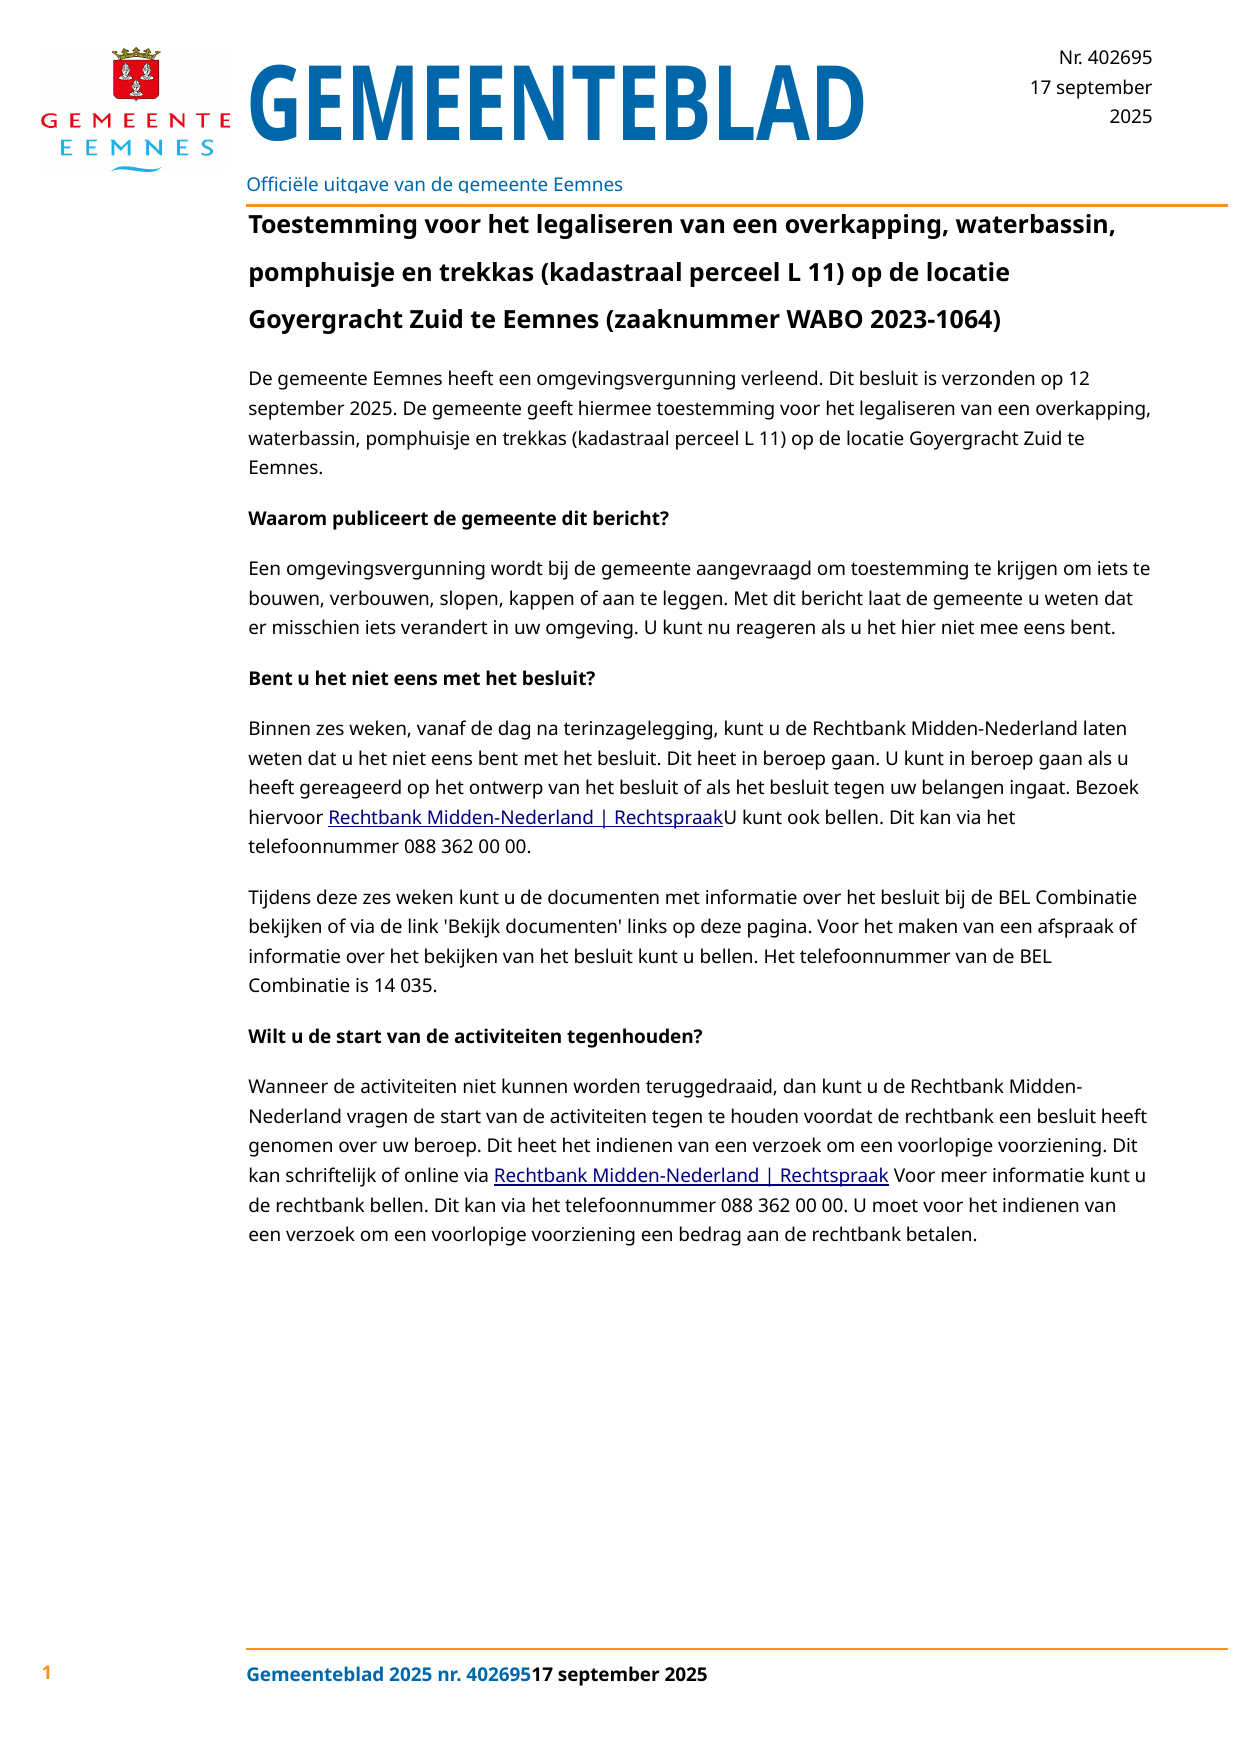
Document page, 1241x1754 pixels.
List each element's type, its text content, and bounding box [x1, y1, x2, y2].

text Toestemming voor het legaliseren van een overkapping, waterbassin, pomphuisje en trekkas (kadastraal perceel L 11) op de locatie Goyergracht Zuid te Eemnes (zaaknummer WABO 2023-1064) [248, 207, 1152, 336]
text Bent u het niet eens met het besluit? [248, 665, 1152, 690]
text De gemeente Eemnes heeft een omgevingsvergunning verleend. Dit besluit is verzonden op 12 september 2025. De gemeente geeft hiermee toestemming voor het legaliseren van een overkapping, waterbassin, pomphuisje en trekkas (kadastraal perceel L 11) op de locatie Goyergracht Zuid te Eemnes. [248, 366, 1152, 480]
text Waarom publiceert de gemeente dit bericht? [248, 505, 1152, 530]
text Een omgevingsvergunning wordt bij de gemeente aangevraagd om toestemming te krijgen om iets te bouwen, verbouwen, slopen, kappen of aan te leggen. Met dit bericht laat de gemeente u weten dat er misschien iets verandert in uw omgeving. U kunt nu reageren als u het hier niet mee eens bent. [248, 555, 1152, 640]
picture [41, 47, 231, 172]
text Binnen zes weken, vanaf de dag na terinzagelegging, kunt u de Rechtbank Midden-Nederland laten weten dat u het niet eens bent met het besluit. Dit heet in beroep gaan. U kunt in beroep gaan als u heeft gereageerd op het ontwerp van het besluit of als het besluit tegen uw belangen ingaat. Bezoek hiervoor Rechtbank Midden-Nederland | RechtspraakU kunt ook bellen. Dit kan via het telefoonnummer 088 362 00 00. [248, 715, 1152, 859]
text Tijdens deze zes weken kunt u de documenten met informatie over het besluit bij de BEL Combinatie bekijken of via de link 'Bekijk documenten' links op deze pagina. Voor het maken van een afspraak of informatie over het bekijken van het besluit kunt u bellen. Het telefoonnummer van de BEL Combinatie is 14 035. [248, 884, 1152, 998]
text Wilt u de start van de activiteiten tegenhouden? [248, 1023, 1152, 1049]
text Wanneer de activiteiten niet kunnen worden teruggedraaid, dan kunt u de Rechtbank Midden-Nederland vragen de start van de activiteiten tegen te houden voordat de rechtbank een besluit heeft genomen over uw beroep. Dit heet het indienen van een verzoek om een voorlopige voorziening. Dit kan schriftelijk of online via Rechtbank Midden-Nederland | Rechtspraak Voor meer informatie kunt u de rechtbank bellen. Dit kan via het telefoonnummer 088 362 00 00. U moet voor het indienen van een verzoek om een voorlopige voorziening een bedrag aan de rechtbank betalen. [248, 1073, 1152, 1247]
